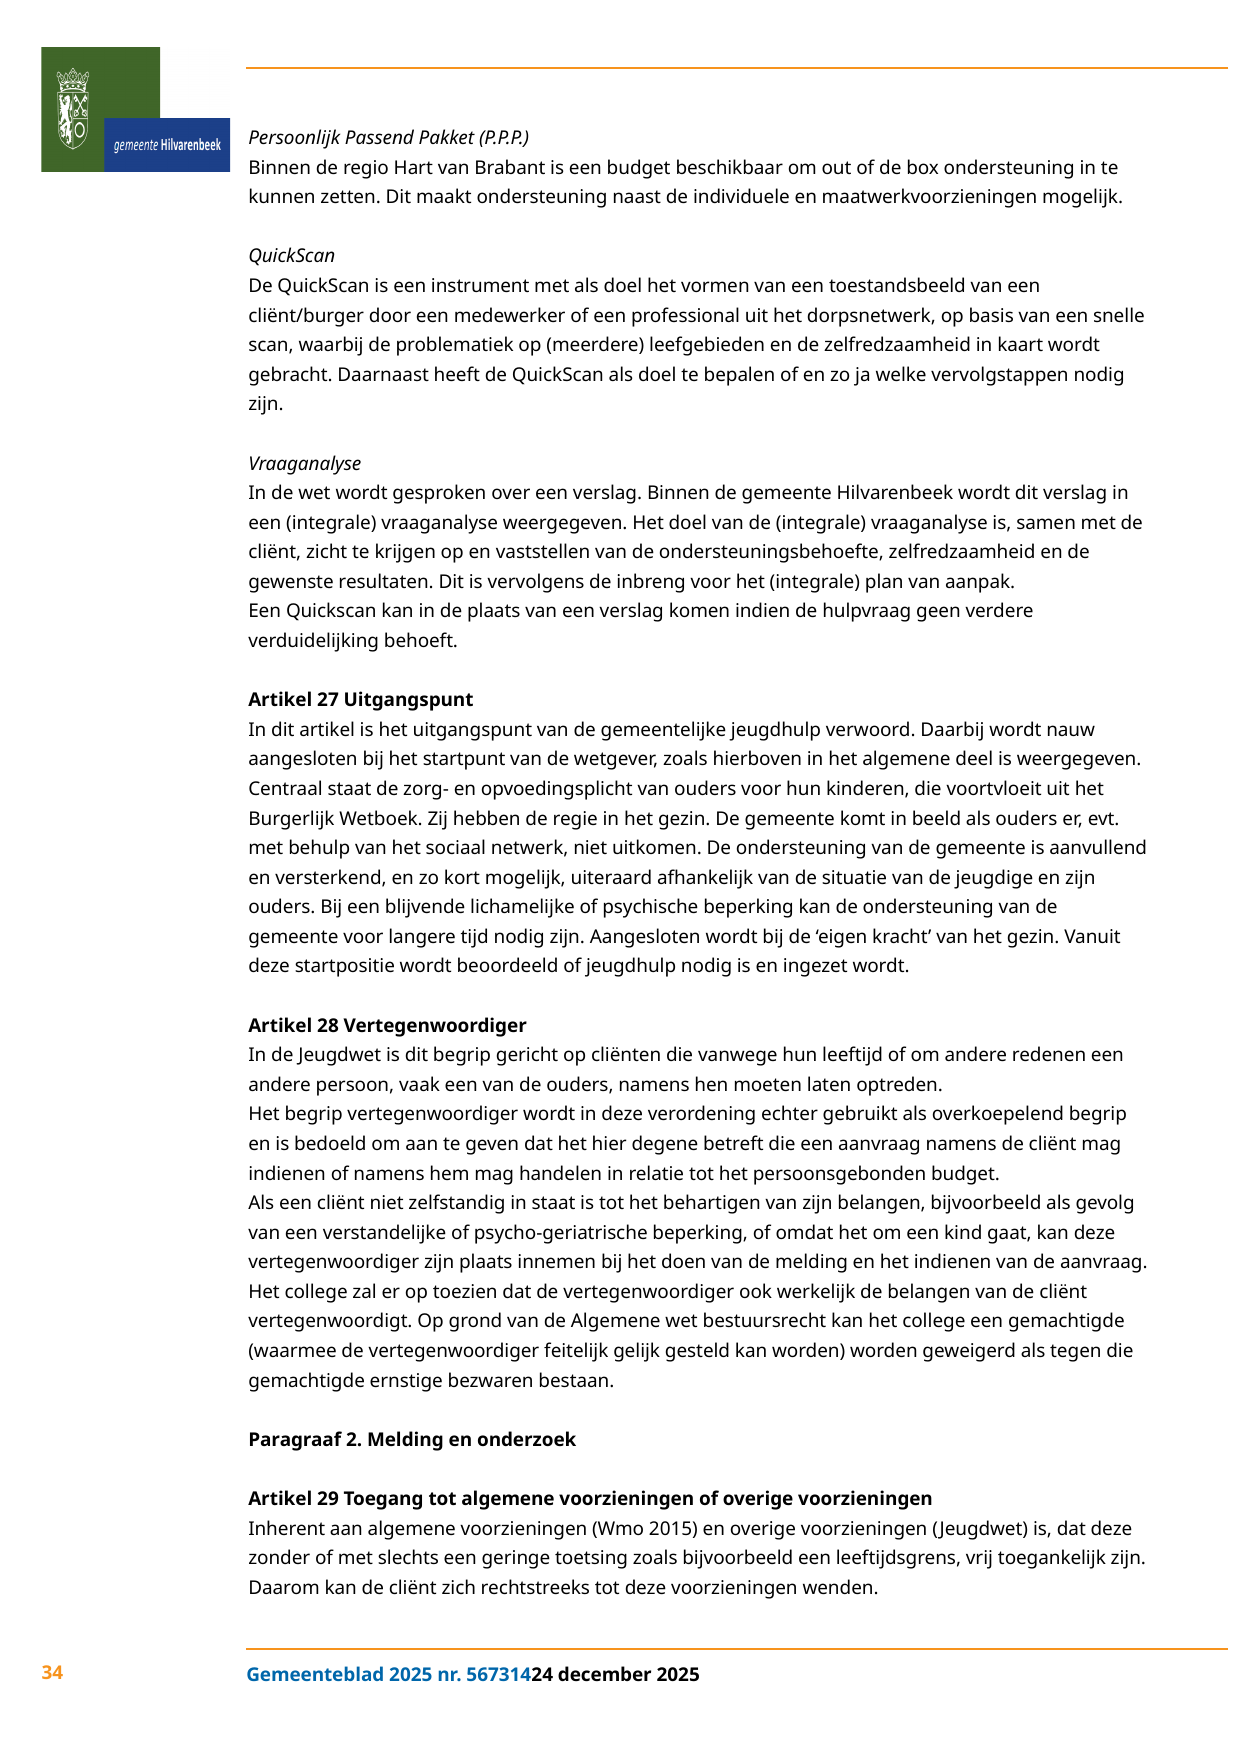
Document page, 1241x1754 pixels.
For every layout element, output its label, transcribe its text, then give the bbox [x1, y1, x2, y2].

text Artikel 27 Uitgangspunt [248, 686, 1152, 712]
text QuickScan [248, 243, 1152, 268]
text Een Quickscan kan in de plaats van een verslag komen indien de hulpvraag geen verdere verduidelijking behoeft. [248, 598, 1152, 653]
text Als een cliënt niet zelfstandig in staat is tot het behartigen van zijn belangen, bijvoorbeeld als gevolg van een verstandelijke of psycho-geriatrische beperking, of omdat het om een kind gaat, kan deze vertegenwoordiger zijn plaats innemen bij het doen van de melding en het indienen van de aanvraag. [248, 1189, 1152, 1274]
text Paragraaf 2. Melding en onderzoek [248, 1426, 1152, 1452]
text De QuickScan is een instrument met als doel het vormen van een toestandsbeeld van een cliënt/burger door een medewerker of een professional uit het dorpsnetwerk, op basis van een snelle scan, waarbij de problematiek op (meerdere) leefgebieden en de zelfredzaamheid in kaart wordt gebracht. Daarnaast heeft de QuickScan als doel te bepalen of en zo ja welke vervolgstappen nodig zijn. [248, 272, 1152, 416]
picture [41, 47, 231, 172]
text Artikel 28 Vertegenwoordiger [248, 1012, 1152, 1038]
text Binnen de regio Hart van Brabant is een budget beschikbaar om out of de box ondersteuning in te kunnen zetten. Dit maakt ondersteuning naast de individuele en maatwerkvoorzieningen mogelijk. [248, 154, 1152, 209]
text Artikel 29 Toegang tot algemene voorzieningen of overige voorzieningen [248, 1485, 1152, 1511]
text Vraaganalyse [248, 450, 1152, 476]
text In dit artikel is het uitgangspunt van de gemeentelijke jeugdhulp verwoord. Daarbij wordt nauw aangesloten bij het startpunt van de wetgever, zoals hierboven in het algemene deel is weergegeven. Centraal staat de zorg- en opvoedingsplicht van ouders voor hun kinderen, die voortvloeit uit het Burgerlijk Wetboek. Zij hebben de regie in het gezin. De gemeente komt in beeld als ouders er, evt. met behulp van het sociaal netwerk, niet uitkomen. De ondersteuning van de gemeente is aanvullend en versterkend, en zo kort mogelijk, uiteraard afhankelijk van de situatie van de jeugdige en zijn ouders. Bij een blijvende lichamelijke of psychische beperking kan de ondersteuning van de gemeente voor langere tijd nodig zijn. Aangesloten wordt bij de ‘eigen kracht’ van het gezin. Vanuit deze startpositie wordt beoordeeld of jeugdhulp nodig is en ingezet wordt. [248, 716, 1152, 978]
text Het college zal er op toezien dat de vertegenwoordiger ook werkelijk de belangen van de cliënt vertegenwoordigt. Op grond van de Algemene wet bestuursrecht kan het college een gemachtigde (waarmee de vertegenwoordiger feitelijk gelijk gesteld kan worden) worden geweigerd als tegen die gemachtigde ernstige bezwaren bestaan. [248, 1278, 1152, 1393]
text In de Jeugdwet is dit begrip gericht op cliënten die vanwege hun leeftijd of om andere redenen een andere persoon, vaak een van de ouders, namens hen moeten laten optreden. [248, 1041, 1152, 1097]
text Persoonlijk Passend Pakket (P.P.P.) [248, 124, 1152, 150]
text In de wet wordt gesproken over een verslag. Binnen de gemeente Hilvarenbeek wordt dit verslag in een (integrale) vraaganalyse weergegeven. Het doel van de (integrale) vraaganalyse is, samen met de cliënt, zicht te krijgen op en vaststellen van de ondersteuningsbehoefte, zelfredzaamheid en de gewenste resultaten. Dit is vervolgens de inbreng voor het (integrale) plan van aanpak. [248, 479, 1152, 594]
text Het begrip vertegenwoordiger wordt in deze verordening echter gebruikt als overkoepelend begrip en is bedoeld om aan te geven dat het hier degene betreft die een aanvraag namens de cliënt mag indienen of namens hem mag handelen in relatie tot het persoonsgebonden budget. [248, 1101, 1152, 1186]
text Inherent aan algemene voorzieningen (Wmo 2015) en overige voorzieningen (Jeugdwet) is, dat deze zonder of met slechts een geringe toetsing zoals bijvoorbeeld een leeftijdsgrens, vrij toegankelijk zijn. Daarom kan de cliënt zich rechtstreeks tot deze voorzieningen wenden. [248, 1515, 1152, 1600]
